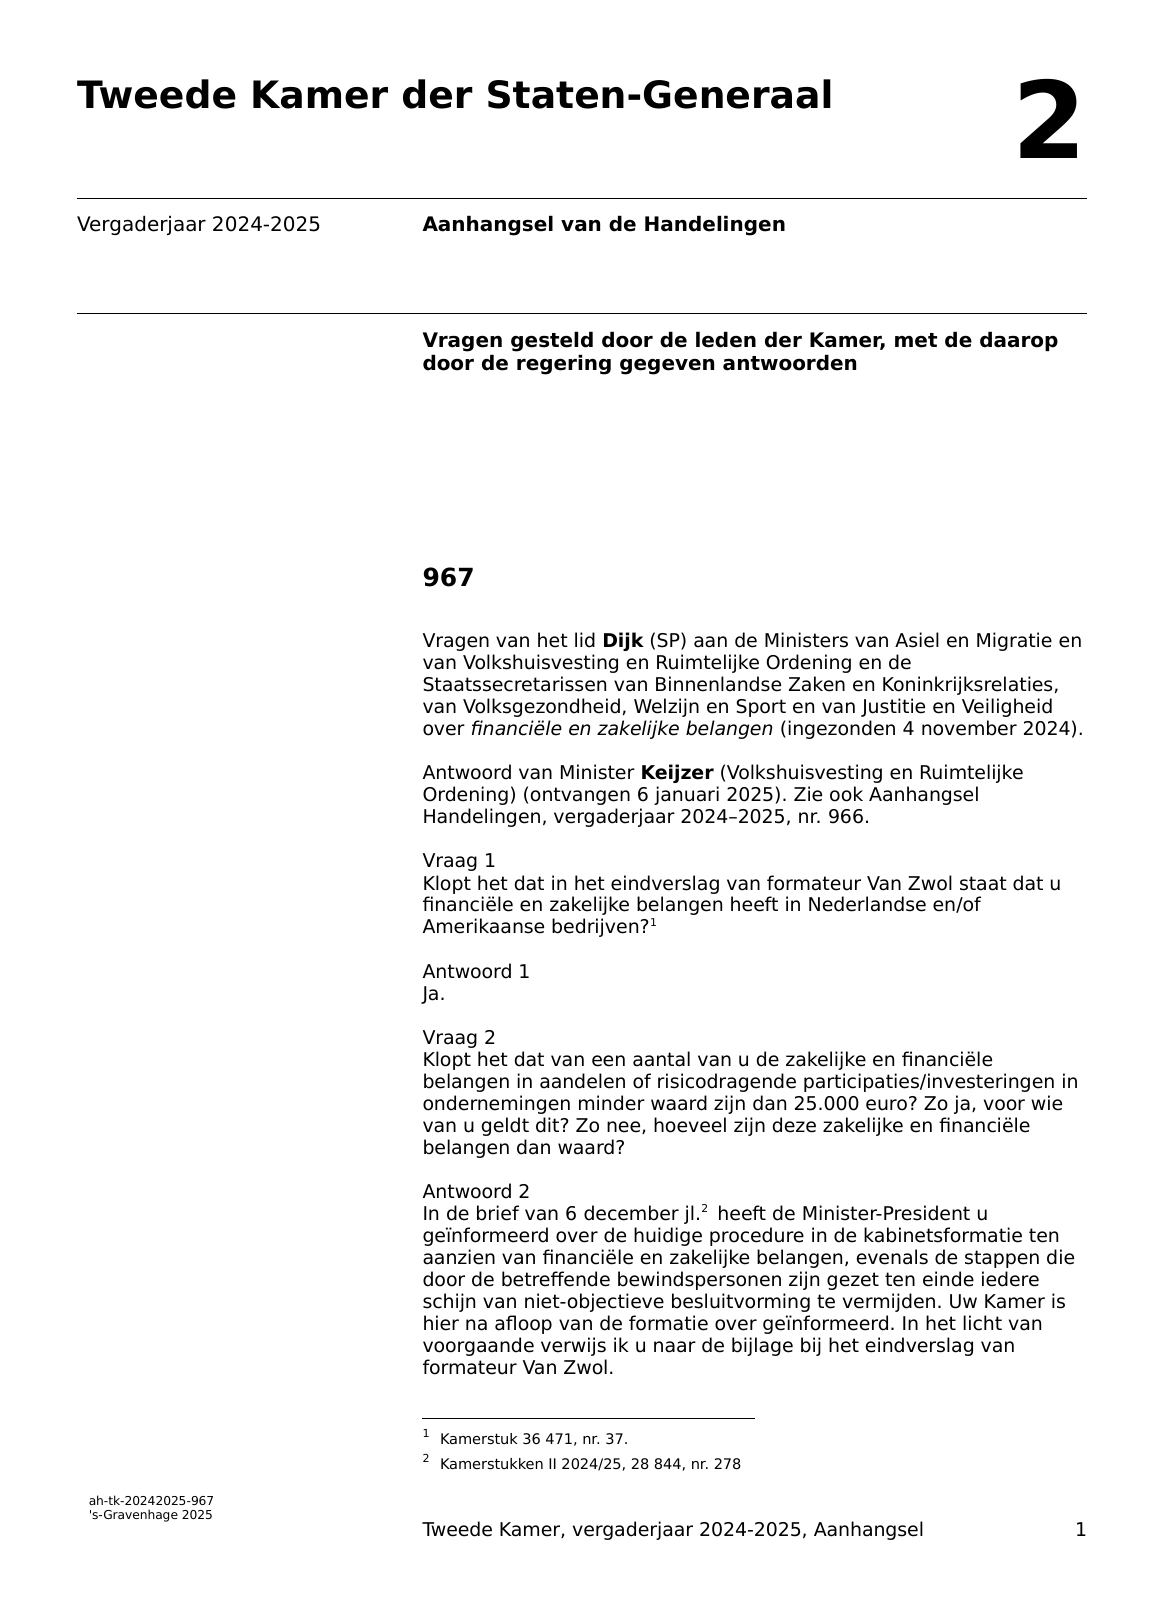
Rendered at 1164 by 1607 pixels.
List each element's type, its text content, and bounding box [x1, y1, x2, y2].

text ah-tk-20242025-967 [88, 1494, 323, 1508]
text Klopt het dat van een aantal van u de zakelijke en financiële belangen in aandelen of risicodragende participaties/investeringen in ondernemingen minder waard zijn dan 25.000 euro? Zo ja, voor wie van u geldt dit? Zo nee, hoeveel zijn deze zakelijke en financiële belangen dan waard? [422, 1049, 1087, 1158]
table_header Tweede Kamer der Staten-Generaal [77, 59, 886, 198]
table_cell Vergaderjaar 2024-2025 [77, 199, 422, 313]
text 's-Gravenhage 2025 [88, 1508, 323, 1522]
text Kamerstuk 36 471, nr. 37. [422, 1427, 1087, 1449]
table_cell Aanhangsel van de Handelingen [422, 199, 1087, 313]
text Kamerstukken II 2024/25, 28 844, nr. 278 [422, 1452, 1087, 1474]
text Antwoord van Minister Keijzer (Volkshuisvesting en Ruimtelijke Ordening) (ontvangen 6 januari 2025). Zie ook Aanhangsel Handelingen, vergaderjaar 2024–2025, nr. 966. [422, 762, 1087, 828]
table_header 2 [886, 59, 1087, 198]
text Vragen van het lid Dijk (SP) aan de Ministers van Asiel en Migratie en van Volkshuisvesting en Ruimtelijke Ordening en de Staatssecretarissen van Binnenlandse Zaken en Koninkrijksrelaties, van Volksgezondheid, Welzijn en Sport en van Justitie en Veiligheid over financiële en zakelijke belangen (ingezonden 4 november 2024). [422, 630, 1087, 740]
text In de brief van 6 december jl. heeft de Minister-President u geïnformeerd over de huidige procedure in de kabinetsformatie ten aanzien van financiële en zakelijke belangen, evenals de stappen die door de betreffende bewindspersonen zijn gezet ten einde iedere schijn van niet-objectieve besluitvorming te vermijden. Uw Kamer is hier na afloop van de formatie over geïnformeerd. In het licht van voorgaande verwijs ik u naar de bijlage bij het eindverslag van formateur Van Zwol. [422, 1203, 1087, 1378]
text Ja. [422, 982, 1087, 1004]
table_cell Vragen gesteld door de leden der Kamer, met de daarop door de regering gegeven antwoorden [422, 314, 1087, 375]
text Vraag 2 [422, 1027, 1087, 1049]
text Vraag 1 [422, 850, 1087, 872]
text Antwoord 1 [422, 961, 1087, 982]
table_cell [77, 314, 422, 375]
text 967 [422, 563, 1087, 592]
text Antwoord 2 [422, 1181, 1087, 1203]
text Klopt het dat in het eindverslag van formateur Van Zwol staat dat u financiële en zakelijke belangen heeft in Nederlandse en/of Amerikaanse bedrijven? [422, 872, 1087, 938]
